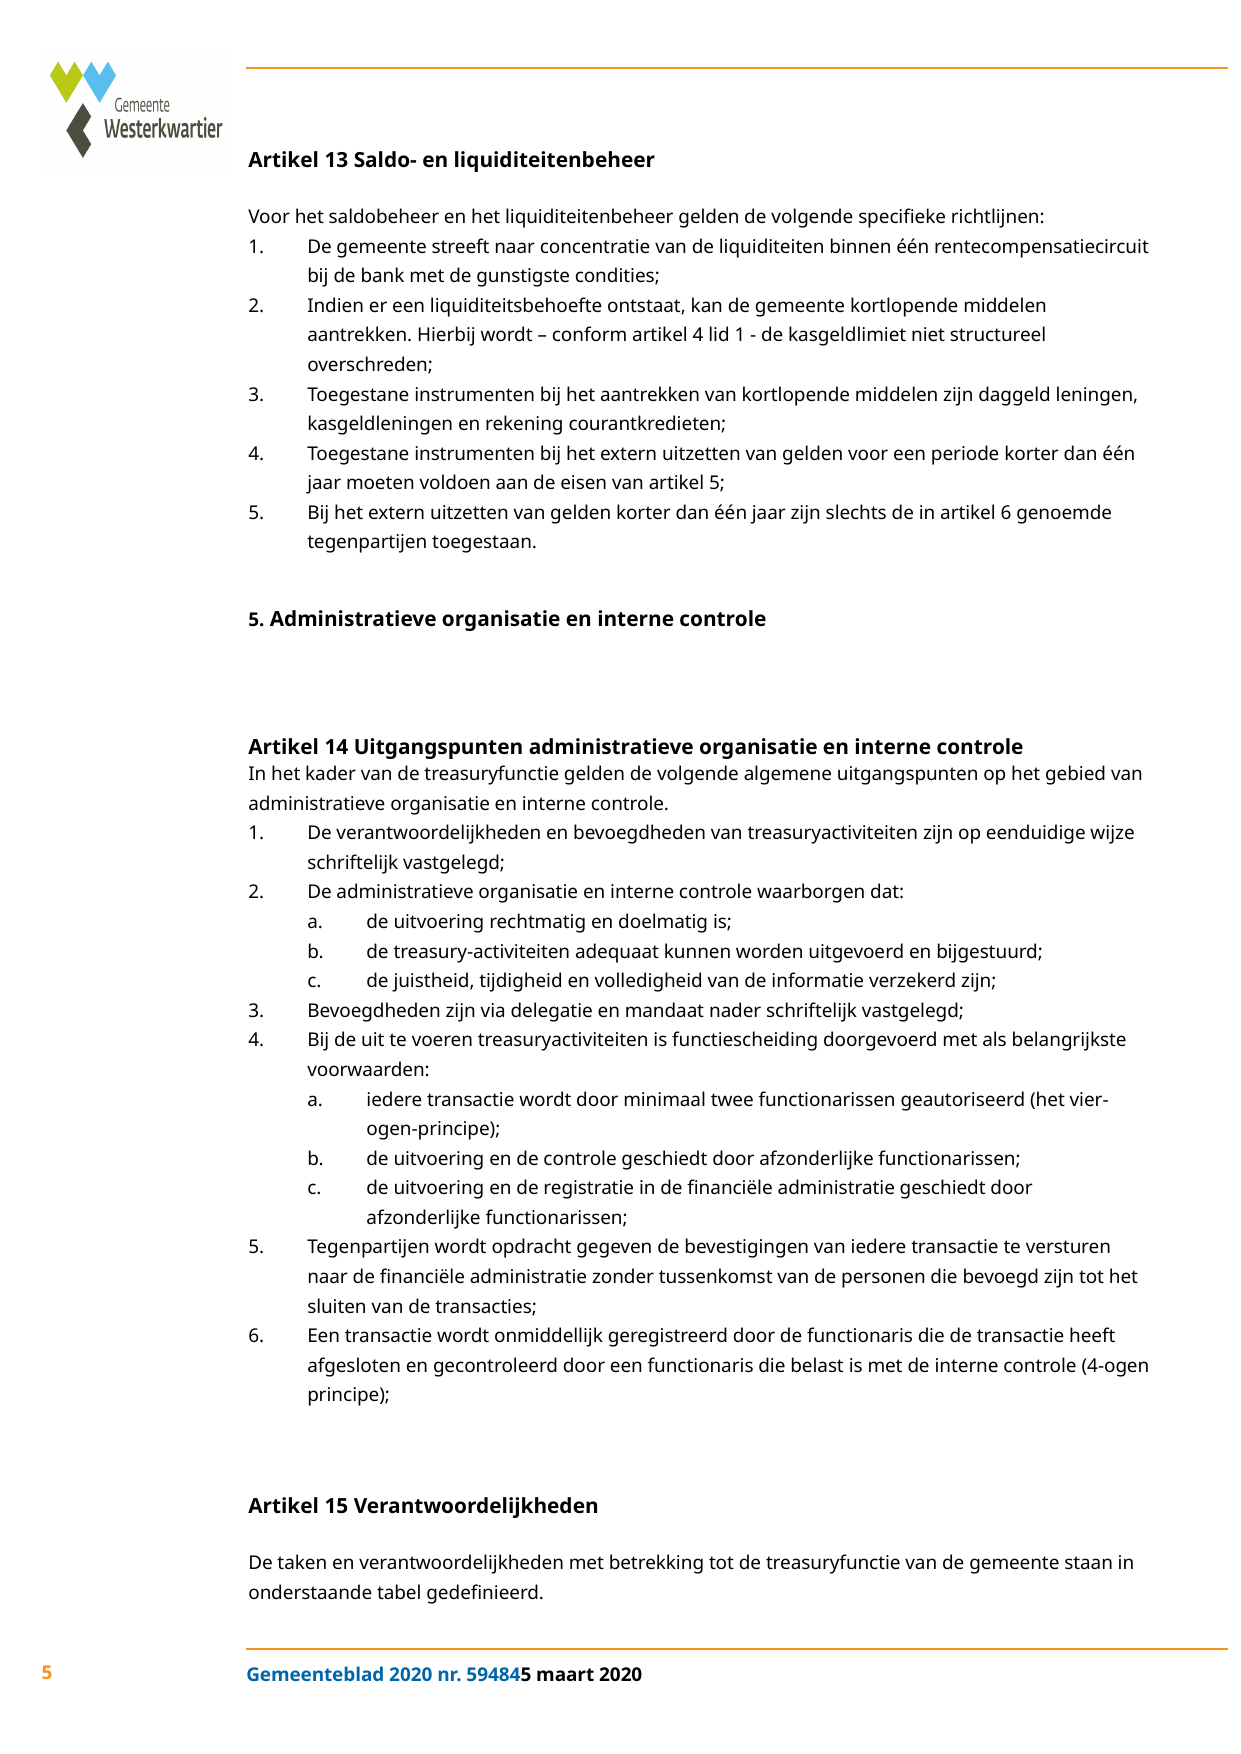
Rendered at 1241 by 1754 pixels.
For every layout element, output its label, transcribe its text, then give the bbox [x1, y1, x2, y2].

list de juistheid, tijdigheid en volledigheid van de informatie verzekerd zijn; [307, 967, 1152, 993]
list de uitvoering en de controle geschiedt door afzonderlijke functionarissen; [307, 1145, 1152, 1171]
text In het kader van de treasuryfunctie gelden de volgende algemene uitgangspunten op het gebied van administratieve organisatie en interne controle. [248, 760, 1152, 816]
text Artikel 15 Verantwoordelijkheden [248, 1491, 1152, 1520]
list Bij het extern uitzetten van gelden korter dan één jaar zijn slechts de in artikel 6 genoemde tegenpartijen toegestaan. [248, 499, 1152, 554]
list de uitvoering rechtmatig en doelmatig is; [307, 908, 1152, 934]
list Toegestane instrumenten bij het aantrekken van kortlopende middelen zijn daggeld leningen, kasgeldleningen en rekening courantkredieten; [248, 381, 1152, 436]
list Bevoegdheden zijn via delegatie en mandaat nader schriftelijk vastgelegd; [248, 997, 1152, 1023]
list de uitvoering en de registratie in de financiële administratie geschiedt door afzonderlijke functionarissen; [307, 1174, 1152, 1230]
text 5. Administratieve organisatie en interne controle [248, 604, 1152, 632]
list Tegenpartijen wordt opdracht gegeven de bevestigingen van iedere transactie te versturen naar de financiële administratie zonder tussenkomst van de personen die bevoegd zijn tot het sluiten van de transacties; [248, 1234, 1152, 1319]
list de treasury-activiteiten adequaat kunnen worden uitgevoerd en bijgestuurd; [307, 938, 1152, 964]
list Bij de uit te voeren treasuryactiviteiten is functiescheiding doorgevoerd met als belangrijkste voorwaarden: [248, 1027, 1152, 1082]
list De administratieve organisatie en interne controle waarborgen dat: [248, 879, 1152, 904]
list De gemeente streeft naar concentratie van de liquiditeiten binnen één rentecompensatiecircuit bij de bank met de gunstigste condities; [248, 233, 1152, 288]
text Artikel 13 Saldo- en liquiditeitenbeheer [248, 145, 1152, 174]
list Een transactie wordt onmiddellijk geregistreerd door de functionaris die de transactie heeft afgesloten en gecontroleerd door een functionaris die belast is met de interne controle (4-ogen principe); [248, 1322, 1152, 1407]
text Voor het saldobeheer en het liquiditeitenbeheer gelden de volgende specifieke richtlijnen: [248, 203, 1152, 229]
list iedere transactie wordt door minimaal twee functionarissen geautoriseerd (het vier-ogen-principe); [307, 1086, 1152, 1141]
text Artikel 14 Uitgangspunten administratieve organisatie en interne controle [248, 732, 1152, 760]
picture [41, 47, 231, 172]
list Indien er een liquiditeitsbehoefte ontstaat, kan de gemeente kortlopende middelen aantrekken. Hierbij wordt – conform artikel 4 lid 1 - de kasgeldlimiet niet structureel overschreden; [248, 292, 1152, 377]
list De verantwoordelijkheden en bevoegdheden van treasuryactiviteiten zijn op eenduidige wijze schriftelijk vastgelegd; [248, 819, 1152, 875]
list Toegestane instrumenten bij het extern uitzetten van gelden voor een periode korter dan één jaar moeten voldoen aan de eisen van artikel 5; [248, 440, 1152, 495]
text De taken en verantwoordelijkheden met betrekking tot de treasuryfunctie van de gemeente staan in onderstaande tabel gedefinieerd. [248, 1549, 1152, 1604]
